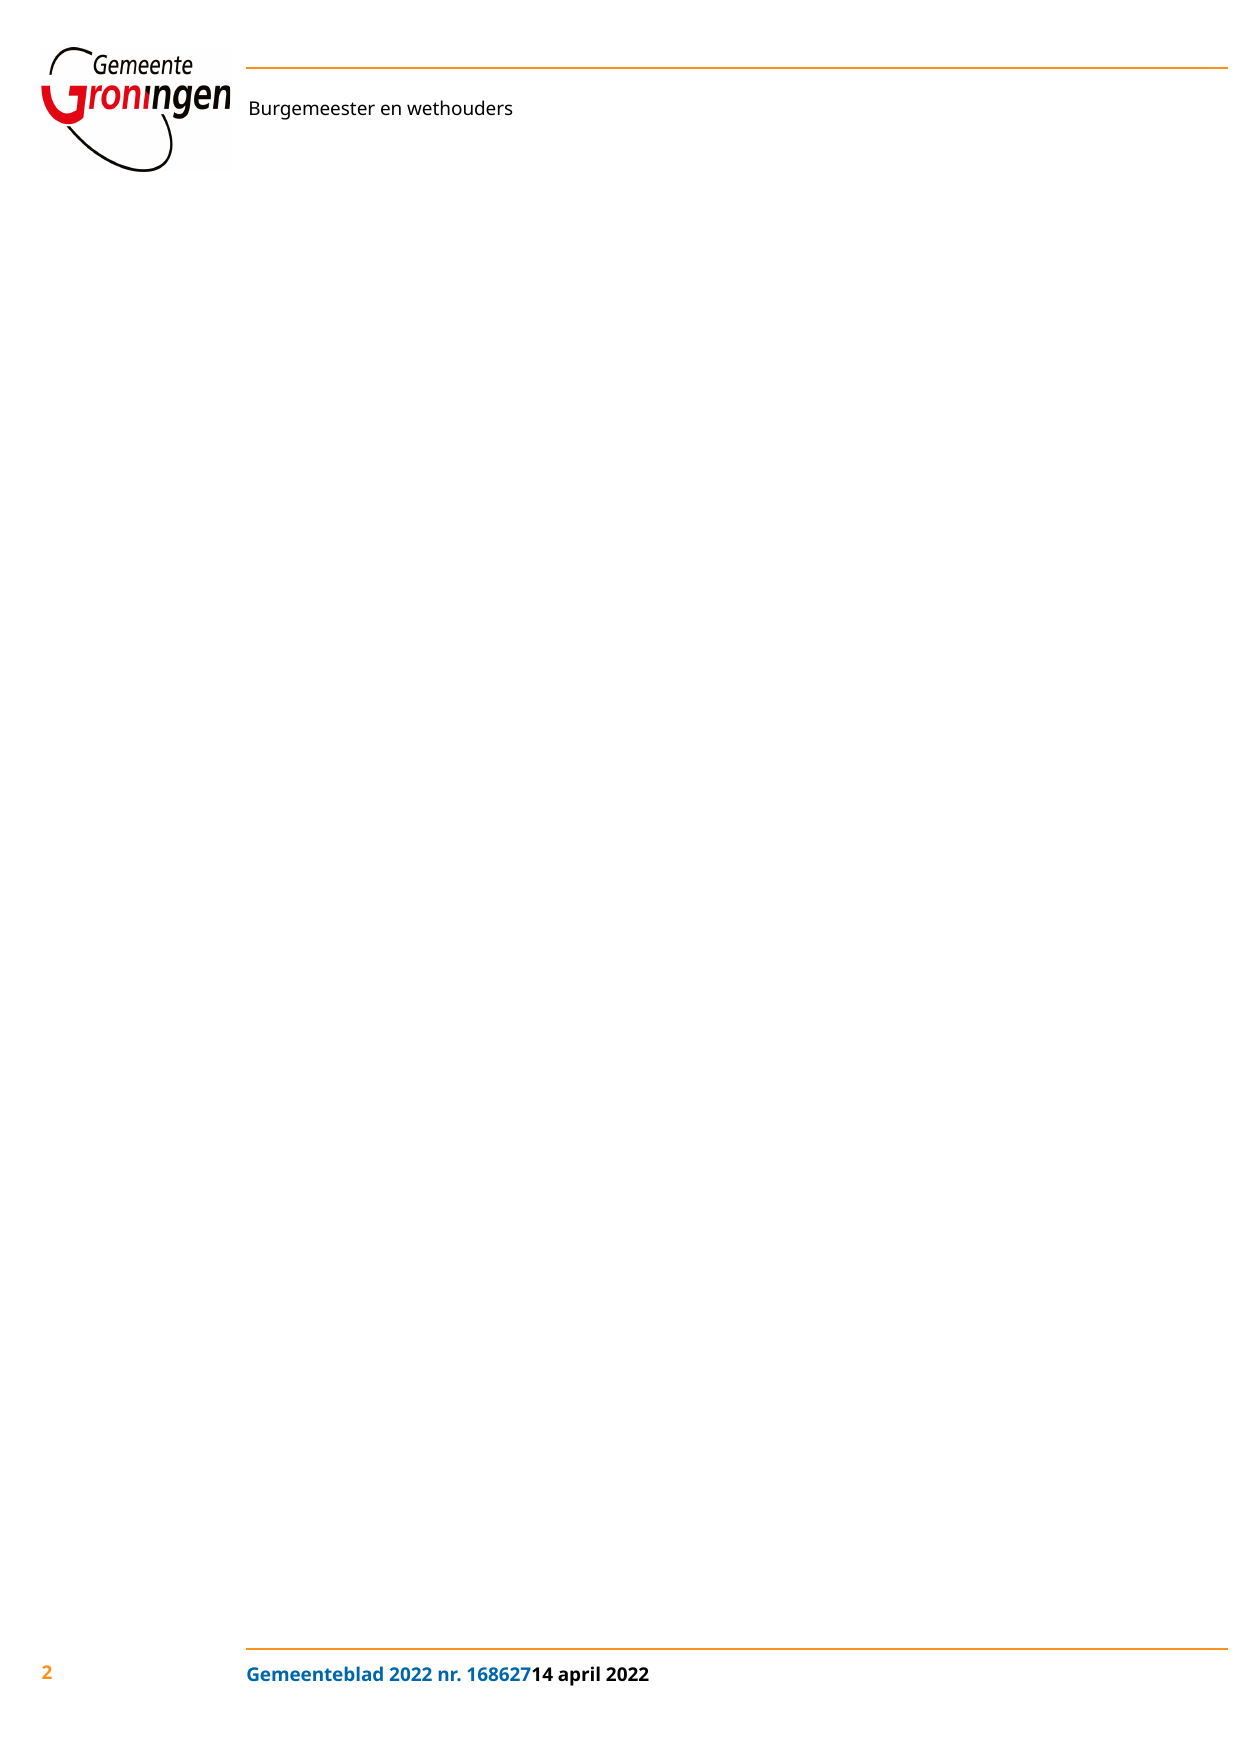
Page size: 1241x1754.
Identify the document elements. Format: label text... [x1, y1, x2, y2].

picture [41, 47, 231, 172]
text Burgemeester en wethouders [248, 95, 1152, 121]
